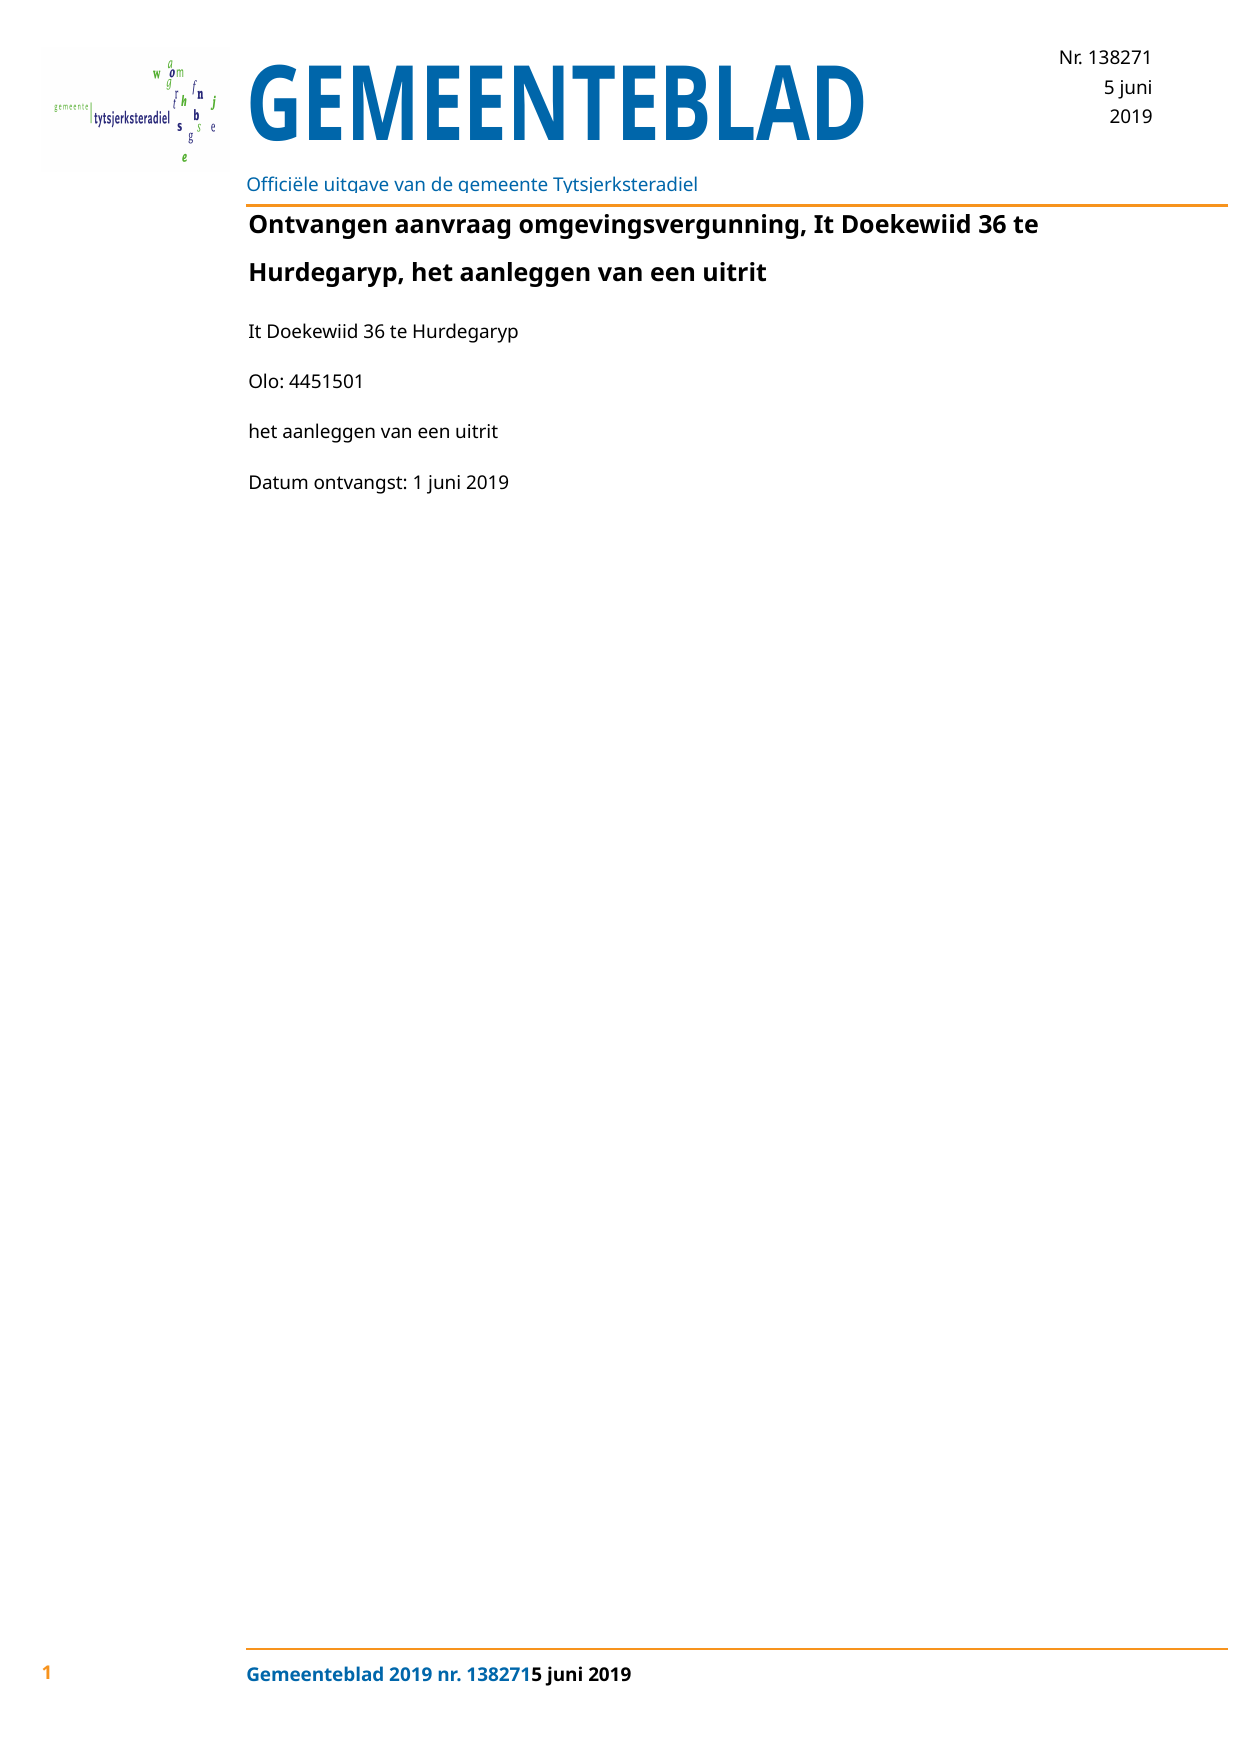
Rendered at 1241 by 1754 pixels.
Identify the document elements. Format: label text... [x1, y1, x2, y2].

text Ontvangen aanvraag omgevingsvergunning, It Doekewiid 36 te Hurdegaryp, het aanleggen van een uitrit [248, 207, 1152, 288]
text het aanleggen van een uitrit [248, 419, 1152, 444]
text Olo: 4451501 [248, 368, 1152, 394]
text It Doekewiid 36 te Hurdegaryp [248, 318, 1152, 344]
picture [41, 47, 231, 172]
text Datum ontvangst: 1 juni 2019 [248, 469, 1152, 495]
